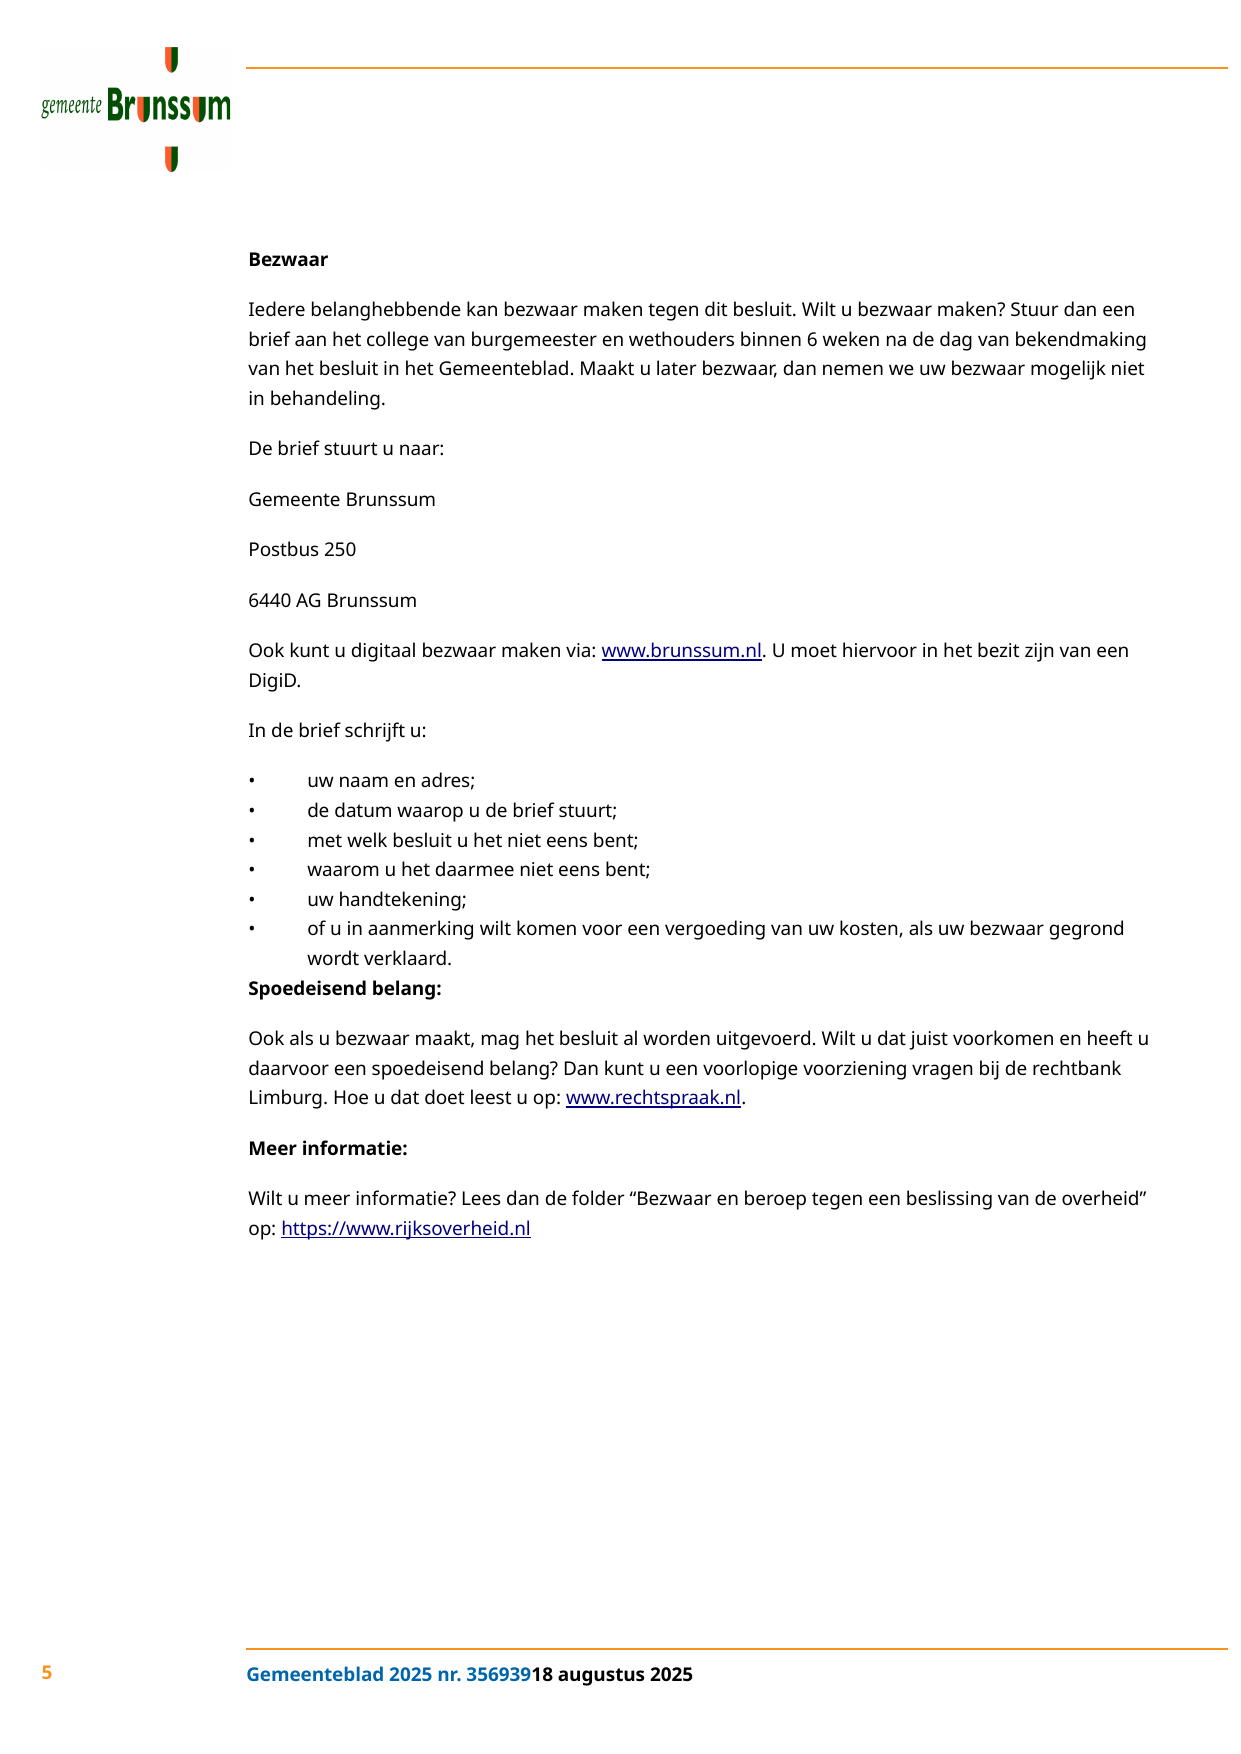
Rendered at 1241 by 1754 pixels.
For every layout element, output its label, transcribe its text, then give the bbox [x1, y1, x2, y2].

text 6440 AG Brunssum [248, 587, 1152, 613]
list of u in aanmerking wilt komen voor een vergoeding van uw kosten, als uw bezwaar gegrond wordt verklaard. [248, 916, 1152, 971]
text Ook kunt u digitaal bezwaar maken via: www.brunssum.nl. U moet hiervoor in het bezit zijn van een DigiD. [248, 637, 1152, 693]
text Bezwaar [248, 246, 1152, 272]
list uw handtekening; [248, 886, 1152, 912]
list waarom u het daarmee niet eens bent; [248, 856, 1152, 882]
list de datum waarop u de brief stuurt; [248, 797, 1152, 823]
text Postbus 250 [248, 536, 1152, 562]
list uw naam en adres; [248, 768, 1152, 793]
text In de brief schrijft u: [248, 717, 1152, 743]
text Spoedeisend belang: [248, 975, 1152, 1001]
text De brief stuurt u naar: [248, 436, 1152, 461]
text Ook als u bezwaar maakt, mag het besluit al worden uitgevoerd. Wilt u dat juist voorkomen en heeft u daarvoor een spoedeisend belang? Dan kunt u een voorlopige voorziening vragen bij de rechtbank Limburg. Hoe u dat doet leest u op: www.rechtspraak.nl. [248, 1025, 1152, 1110]
list met welk besluit u het niet eens bent; [248, 827, 1152, 853]
text Wilt u meer informatie? Lees dan de folder “Bezwaar en beroep tegen een beslissing van de overheid” op: https://www.rijksoverheid.nl [248, 1185, 1152, 1241]
text Iedere belanghebbende kan bezwaar maken tegen dit besluit. Wilt u bezwaar maken? Stuur dan een brief aan het college van burgemeester en wethouders binnen 6 weken na de dag van bekendmaking van het besluit in het Gemeenteblad. Maakt u later bezwaar, dan nemen we uw bezwaar mogelijk niet in behandeling. [248, 296, 1152, 411]
picture [41, 47, 231, 172]
text Meer informatie: [248, 1135, 1152, 1161]
text Gemeente Brunssum [248, 486, 1152, 512]
